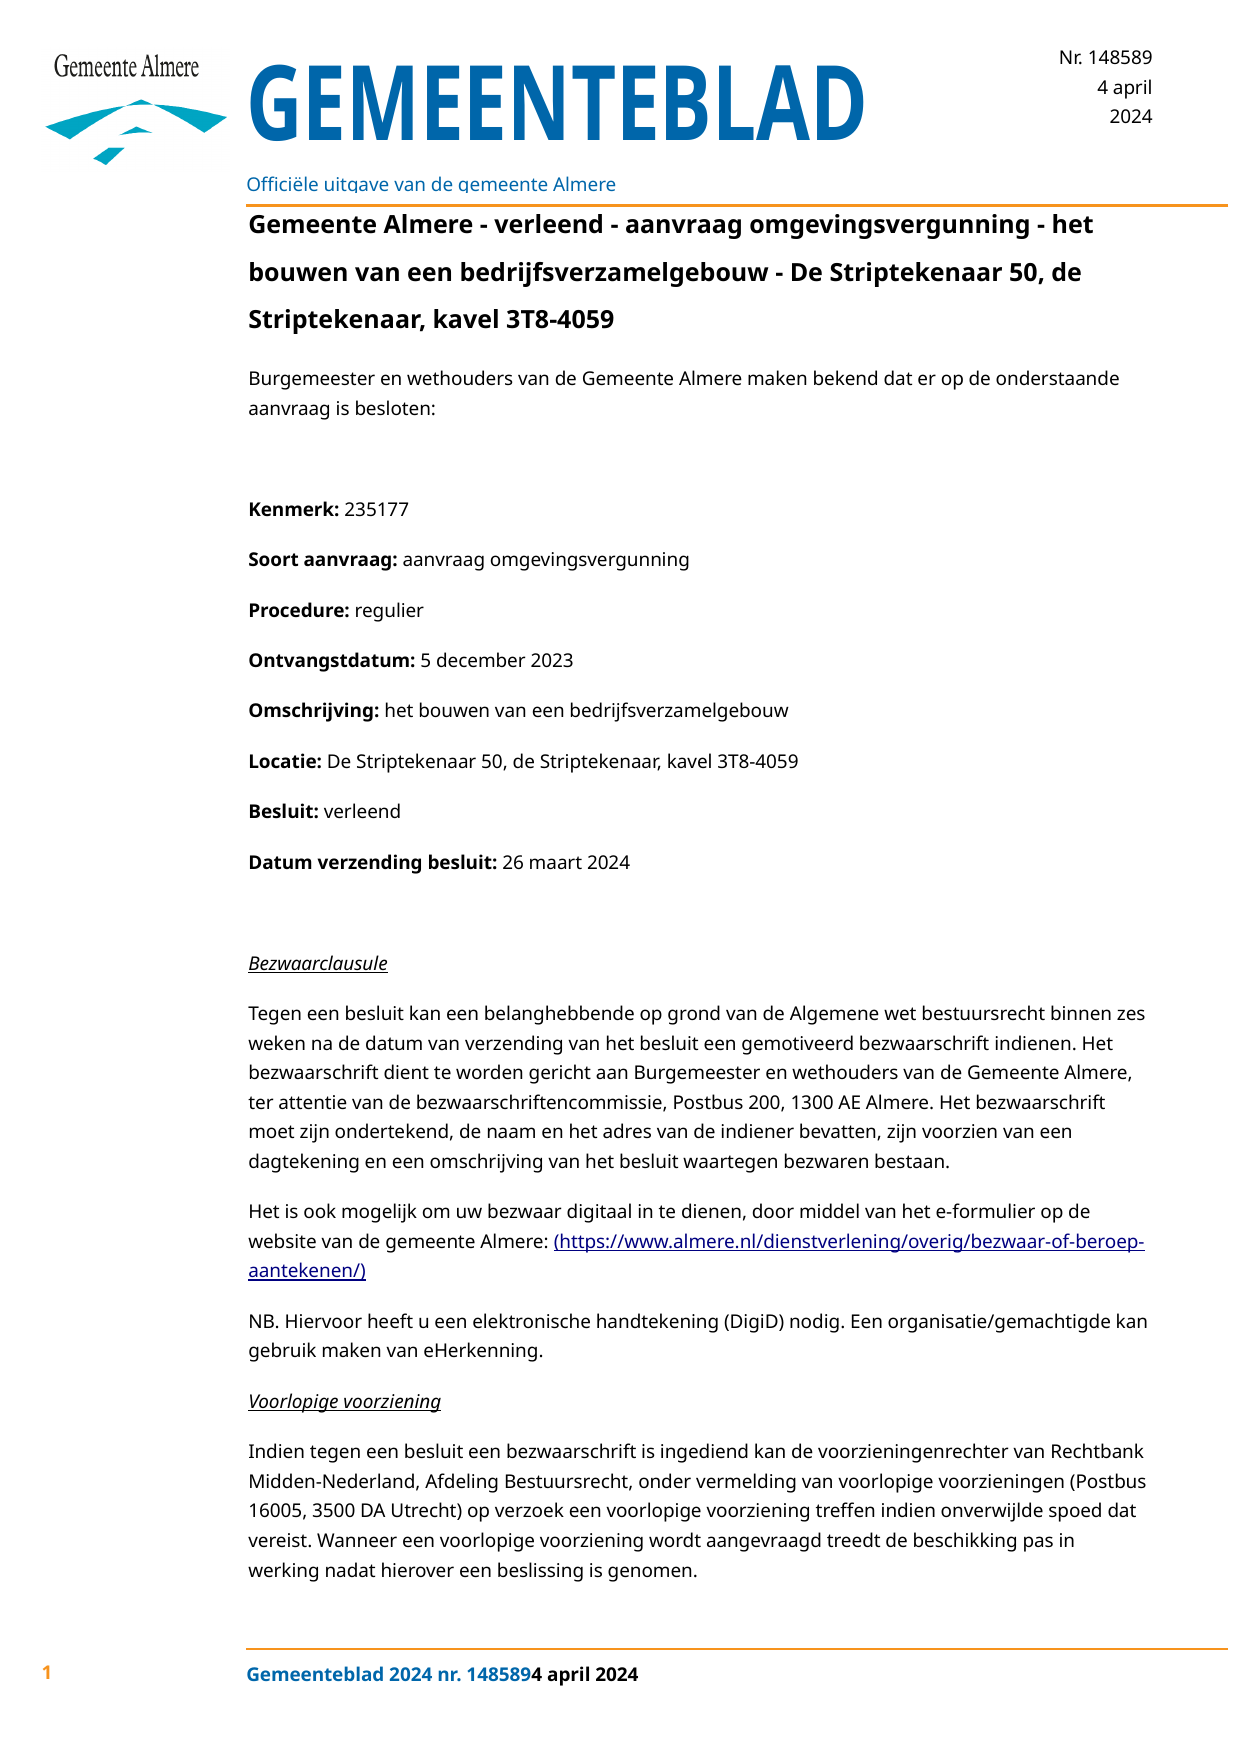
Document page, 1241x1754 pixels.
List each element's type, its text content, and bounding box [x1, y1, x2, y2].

text Gemeente Almere - verleend - aanvraag omgevingsvergunning - het bouwen van een bedrijfsverzamelgebouw - De Striptekenaar 50, de Striptekenaar, kavel 3T8-4059 [248, 207, 1152, 336]
text Indien tegen een besluit een bezwaarschrift is ingediend kan de voorzieningenrechter van Rechtbank Midden-Nederland, Afdeling Bestuursrecht, onder vermelding van voorlopige voorzieningen (Postbus 16005, 3500 DA Utrecht) op verzoek een voorlopige voorziening treffen indien onverwijlde spoed dat vereist. Wanneer een voorlopige voorziening wordt aangevraagd treedt de beschikking pas in werking nadat hierover een beslissing is genomen. [248, 1438, 1152, 1582]
text NB. Hiervoor heeft u een elektronische handtekening (DigiD) nodig. Een organisatie/gemachtigde kan gebruik maken van eHerkenning. [248, 1308, 1152, 1363]
picture [41, 47, 231, 172]
text Het is ook mogelijk om uw bezwaar digitaal in te dienen, door middel van het e-formulier op de website van de gemeente Almere: (https://www.almere.nl/dienstverlening/overig/bezwaar-of-beroep-aantekenen/) [248, 1198, 1152, 1283]
text Procedure: regulier [248, 597, 1152, 622]
text Burgemeester en wethouders van de Gemeente Almere maken bekend dat er op de onderstaande aanvraag is besloten: [248, 366, 1152, 421]
text Omschrijving: het bouwen van een bedrijfsverzamelgebouw [248, 698, 1152, 723]
text Bezwaarclausule [248, 950, 1152, 975]
text Datum verzending besluit: 26 maart 2024 [248, 849, 1152, 874]
text Tegen een besluit kan een belanghebbende op grond van de Algemene wet bestuursrecht binnen zes weken na de datum van verzending van het besluit een gemotiveerd bezwaarschrift indienen. Het bezwaarschrift dient te worden gericht aan Burgemeester en wethouders van de Gemeente Almere, ter attentie van de bezwaarschriftencommissie, Postbus 200, 1300 AE Almere. Het bezwaarschrift moet zijn ondertekend, de naam en het adres van de indiener bevatten, zijn voorzien van een dagtekening en een omschrijving van het besluit waartegen bezwaren bestaan. [248, 1000, 1152, 1174]
text Soort aanvraag: aanvraag omgevingsvergunning [248, 546, 1152, 572]
text Locatie: De Striptekenaar 50, de Striptekenaar, kavel 3T8-4059 [248, 748, 1152, 774]
text Kenmerk: 235177 [248, 496, 1152, 522]
text Ontvangstdatum: 5 december 2023 [248, 647, 1152, 673]
text Voorlopige voorziening [248, 1388, 1152, 1414]
text Besluit: verleend [248, 798, 1152, 824]
